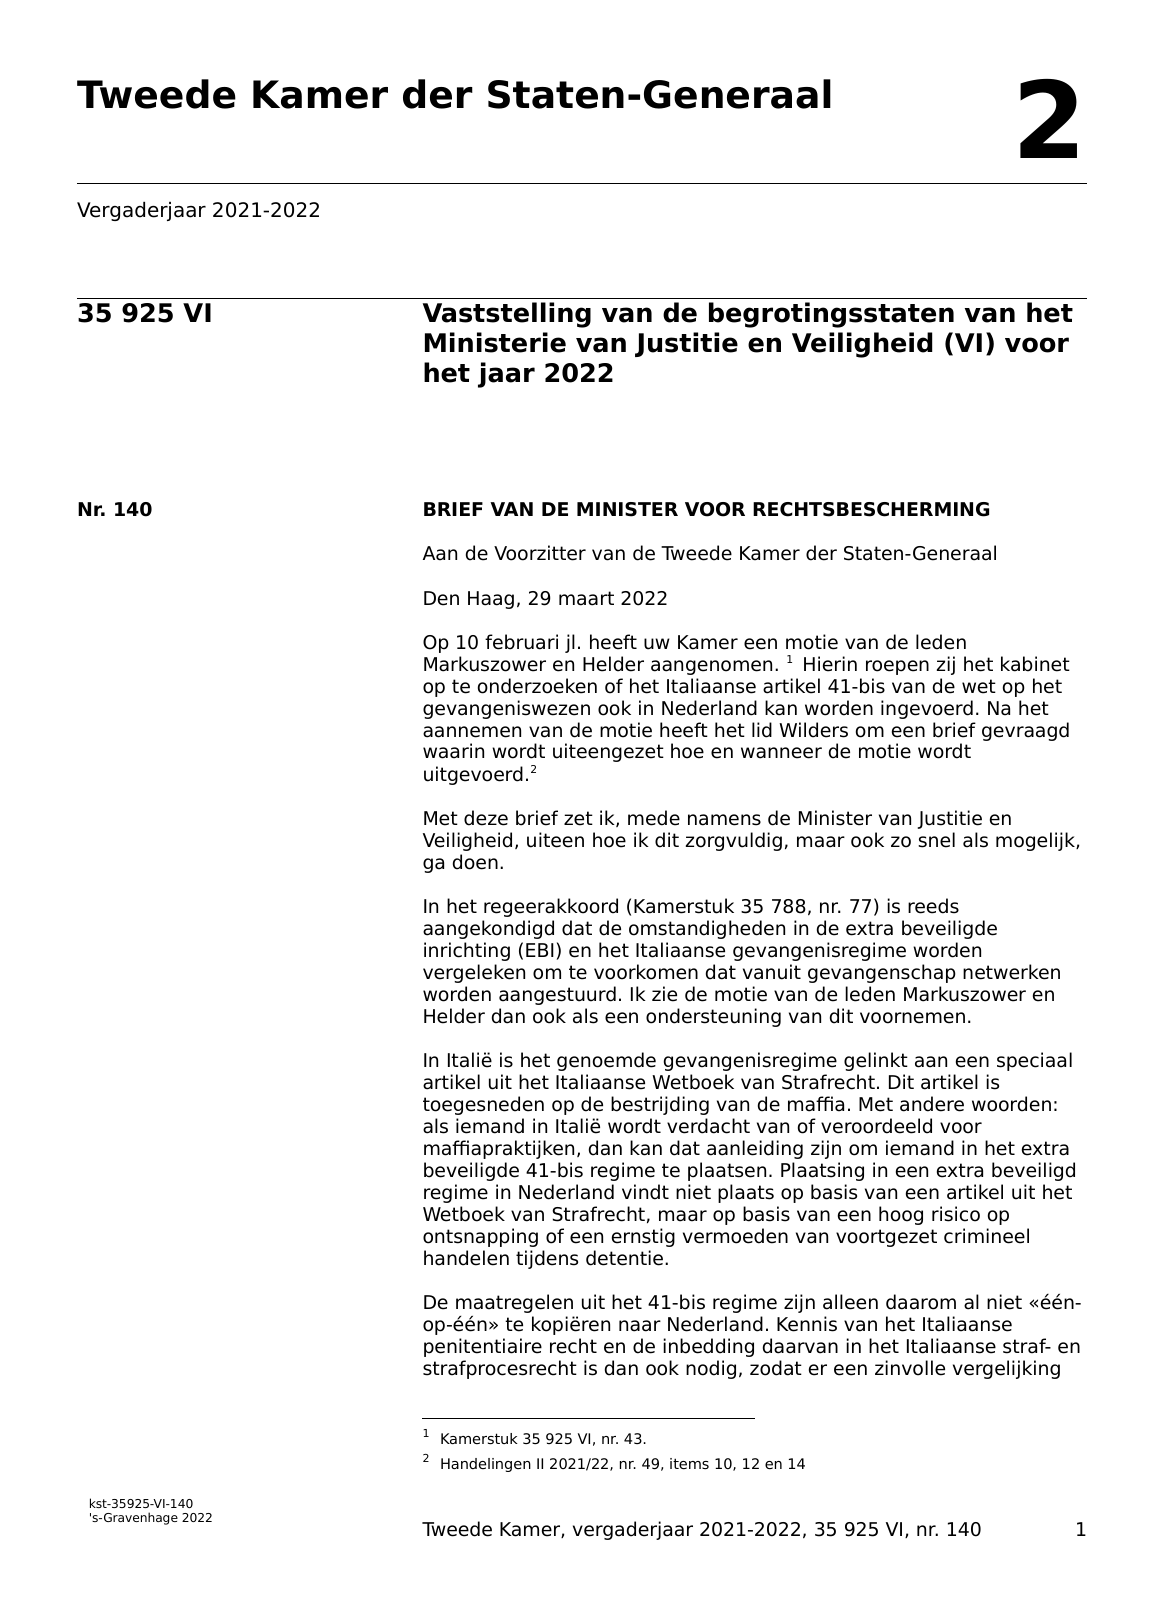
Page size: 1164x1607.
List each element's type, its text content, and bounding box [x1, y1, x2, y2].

text Handelingen II 2021/22, nr. 49, items 10, 12 en 14 [422, 1452, 1087, 1474]
text 's-Gravenhage 2022 [88, 1511, 323, 1525]
text Kamerstuk 35 925 VI, nr. 43. [422, 1427, 1087, 1449]
text Met deze brief zet ik, mede namens de Minister van Justitie en Veiligheid, uiteen hoe ik dit zorgvuldig, maar ook zo snel als mogelijk, ga doen. [422, 808, 1087, 873]
text Den Haag, 29 maart 2022 [422, 587, 1087, 609]
subtitle Nr. 140 BRIEF VAN DE MINISTER VOOR RECHTSBESCHERMING [77, 499, 1087, 521]
text Op 10 februari jl. heeft uw Kamer een motie van de leden Markuszower en Helder aangenomen. Hierin roepen zij het kabinet op te onderzoeken of het Italiaanse artikel 41-bis van de wet op het gevangeniswezen ook in Nederland kan worden ingevoerd. Na het aannemen van de motie heeft het lid Wilders om een brief gevraagd waarin wordt uiteengezet hoe en wanneer de motie wordt uitgevoerd. [422, 632, 1087, 785]
text In Italië is het genoemde gevangenisregime gelinkt aan een speciaal artikel uit het Italiaanse Wetboek van Strafrecht. Dit artikel is toegesneden op de bestrijding van de maffia. Met andere woorden: als iemand in Italië wordt verdacht van of veroordeeld voor maffiapraktijken, dan kan dat aanleiding zijn om iemand in het extra beveiligde 41-bis regime te plaatsen. Plaatsing in een extra beveiligd regime in Nederland vindt niet plaats op basis van een artikel uit het Wetboek van Strafrecht, maar op basis van een hoog risico op ontsnapping of een ernstig vermoeden van voortgezet crimineel handelen tijdens detentie. [422, 1050, 1087, 1269]
table_header Tweede Kamer der Staten-Generaal [77, 59, 886, 183]
text Aan de Voorzitter van de Tweede Kamer der Staten-Generaal [422, 543, 1087, 565]
subtitle 35 925 VI Vaststelling van de begrotingsstaten van het Ministerie van Justitie en Veiligheid (VI) voor het jaar 2022 [77, 299, 1087, 388]
text kst-35925-VI-140 [88, 1497, 323, 1511]
text De maatregelen uit het 41-bis regime zijn alleen daarom al niet «één-op-één» te kopiëren naar Nederland. Kennis van het Italiaanse penitentiaire recht en de inbedding daarvan in het Italiaanse straf- en strafprocesrecht is dan ook nodig, zodat er een zinvolle vergelijking [422, 1292, 1087, 1380]
table_header 2 [886, 59, 1087, 183]
table_cell Vergaderjaar 2021-2022 [77, 184, 1087, 298]
text In het regeerakkoord (Kamerstuk 35 788, nr. 77) is reeds aangekondigd dat de omstandigheden in de extra beveiligde inrichting (EBI) en het Italiaanse gevangenisregime worden vergeleken om te voorkomen dat vanuit gevangenschap netwerken worden aangestuurd. Ik zie de motie van de leden Markuszower en Helder dan ook als een ondersteuning van dit voornemen. [422, 896, 1087, 1028]
